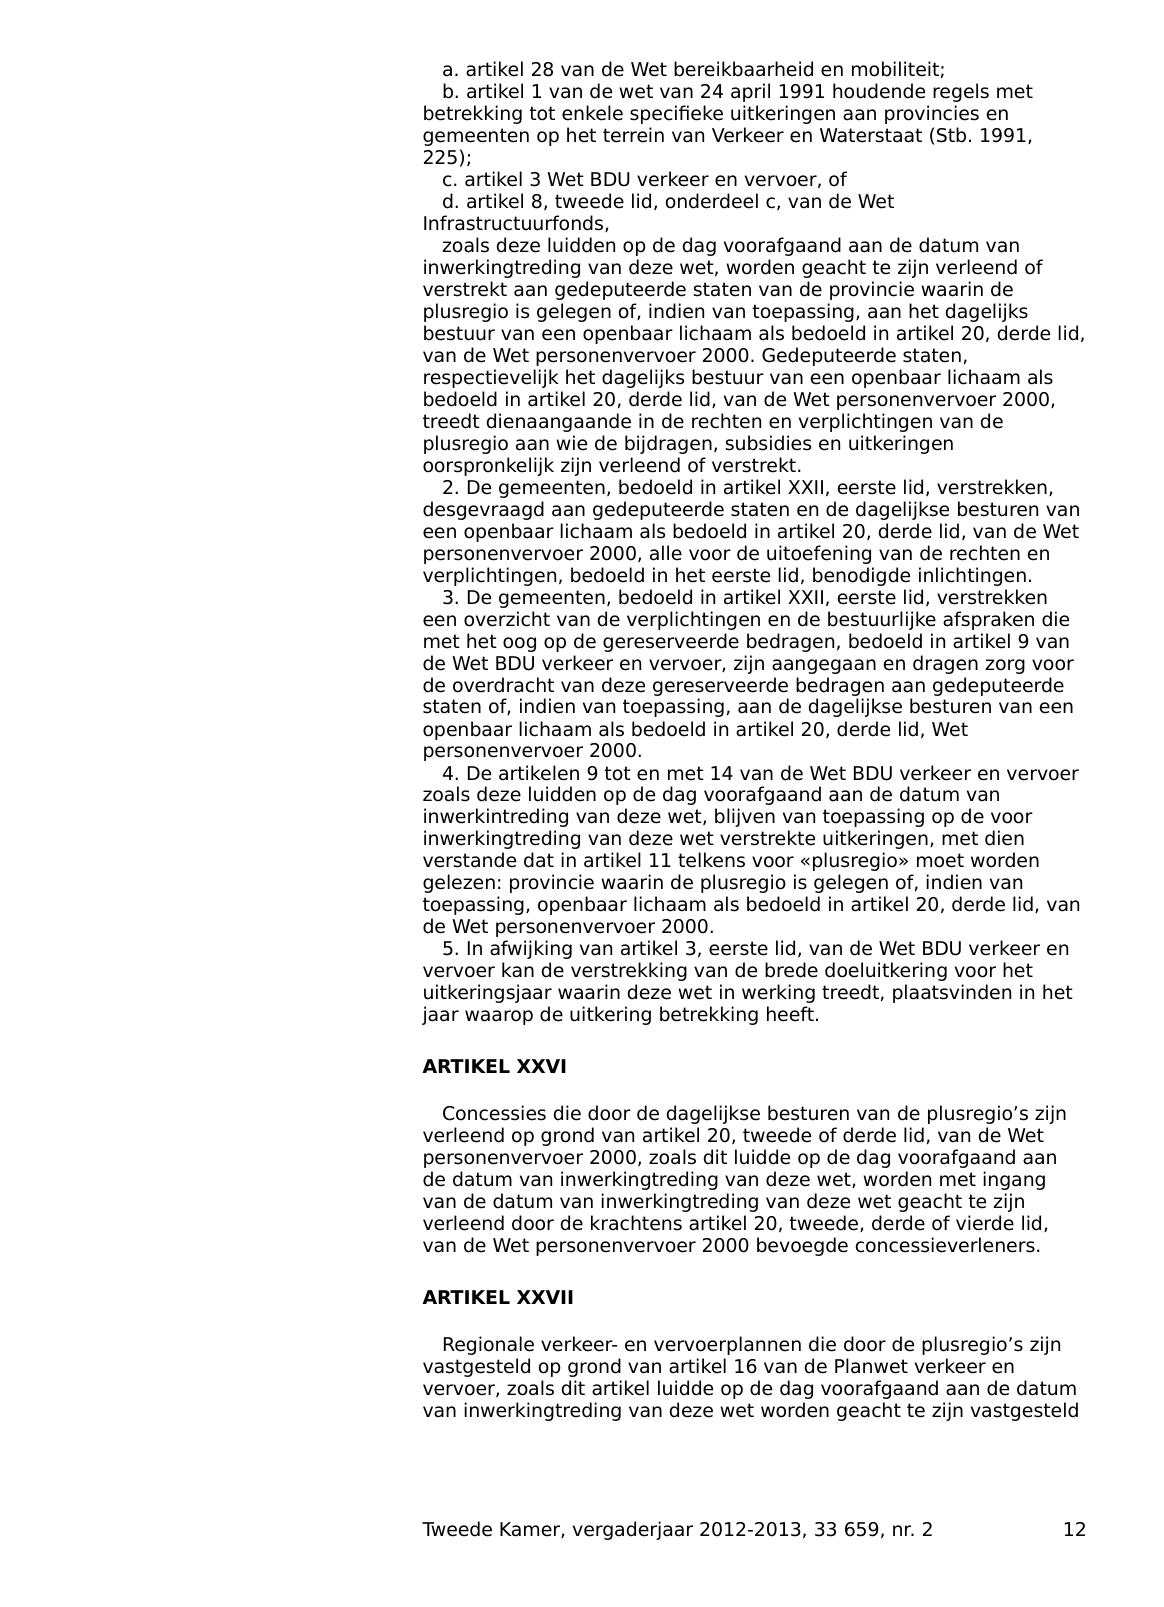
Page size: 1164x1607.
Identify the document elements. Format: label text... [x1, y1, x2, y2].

text 3. De gemeenten, bedoeld in artikel XXII, eerste lid, verstrekken een overzicht van de verplichtingen en de bestuurlijke afspraken die met het oog op de gereserveerde bedragen, bedoeld in artikel 9 van de Wet BDU verkeer en vervoer, zijn aangegaan en dragen zorg voor de overdracht van deze gereserveerde bedragen aan gedeputeerde staten of, indien van toepassing, aan de dagelijkse besturen van een openbaar lichaam als bedoeld in artikel 20, derde lid, Wet personenvervoer 2000. [422, 587, 1087, 762]
text b. artikel 1 van de wet van 24 april 1991 houdende regels met betrekking tot enkele specifieke uitkeringen aan provincies en gemeenten op het terrein van Verkeer en Waterstaat (Stb. 1991, 225); [422, 81, 1087, 169]
text 4. De artikelen 9 tot en met 14 van de Wet BDU verkeer en vervoer zoals deze luidden op de dag voorafgaand aan de datum van inwerkintreding van deze wet, blijven van toepassing op de voor inwerkingtreding van deze wet verstrekte uitkeringen, met dien verstande dat in artikel 11 telkens voor «plusregio» moet worden gelezen: provincie waarin de plusregio is gelegen of, indien van toepassing, openbaar lichaam als bedoeld in artikel 20, derde lid, van de Wet personenvervoer 2000. [422, 762, 1087, 938]
text zoals deze luidden op de dag voorafgaand aan de datum van inwerkingtreding van deze wet, worden geacht te zijn verleend of verstrekt aan gedeputeerde staten van de provincie waarin de plusregio is gelegen of, indien van toepassing, aan het dagelijks bestuur van een openbaar lichaam als bedoeld in artikel 20, derde lid, van de Wet personenvervoer 2000. Gedeputeerde staten, respectievelijk het dagelijks bestuur van een openbaar lichaam als bedoeld in artikel 20, derde lid, van de Wet personenvervoer 2000, treedt dienaangaande in de rechten en verplichtingen van de plusregio aan wie de bijdragen, subsidies en uitkeringen oorspronkelijk zijn verleend of verstrekt. [422, 235, 1087, 477]
text Concessies die door de dagelijkse besturen van de plusregio’s zijn verleend op grond van artikel 20, tweede of derde lid, van de Wet personenvervoer 2000, zoals dit luidde op de dag voorafgaand aan de datum van inwerkingtreding van deze wet, worden met ingang van de datum van inwerkingtreding van deze wet geacht te zijn verleend door de krachtens artikel 20, tweede, derde of vierde lid, van de Wet personenvervoer 2000 bevoegde concessieverleners. [422, 1103, 1087, 1257]
text 5. In afwijking van artikel 3, eerste lid, van de Wet BDU verkeer en vervoer kan de verstrekking van de brede doeluitkering voor het uitkeringsjaar waarin deze wet in werking treedt, plaatsvinden in het jaar waarop de uitkering betrekking heeft. [422, 938, 1087, 1026]
text Regionale verkeer- en vervoerplannen die door de plusregio’s zijn vastgesteld op grond van artikel 16 van de Planwet verkeer en vervoer, zoals dit artikel luidde op de dag voorafgaand aan de datum van inwerkingtreding van deze wet worden geacht te zijn vastgesteld [422, 1334, 1087, 1422]
text 2. De gemeenten, bedoeld in artikel XXII, eerste lid, verstrekken, desgevraagd aan gedeputeerde staten en de dagelijkse besturen van een openbaar lichaam als bedoeld in artikel 20, derde lid, van de Wet personenvervoer 2000, alle voor de uitoefening van de rechten en verplichtingen, bedoeld in het eerste lid, benodigde inlichtingen. [422, 477, 1087, 587]
text d. artikel 8, tweede lid, onderdeel c, van de Wet Infrastructuurfonds, [422, 191, 1087, 235]
subtitle ARTIKEL XXVII [422, 1287, 1087, 1309]
text c. artikel 3 Wet BDU verkeer en vervoer, of [422, 169, 1087, 191]
text a. artikel 28 van de Wet bereikbaarheid en mobiliteit; [422, 59, 1087, 81]
subtitle ARTIKEL XXVI [422, 1056, 1087, 1078]
